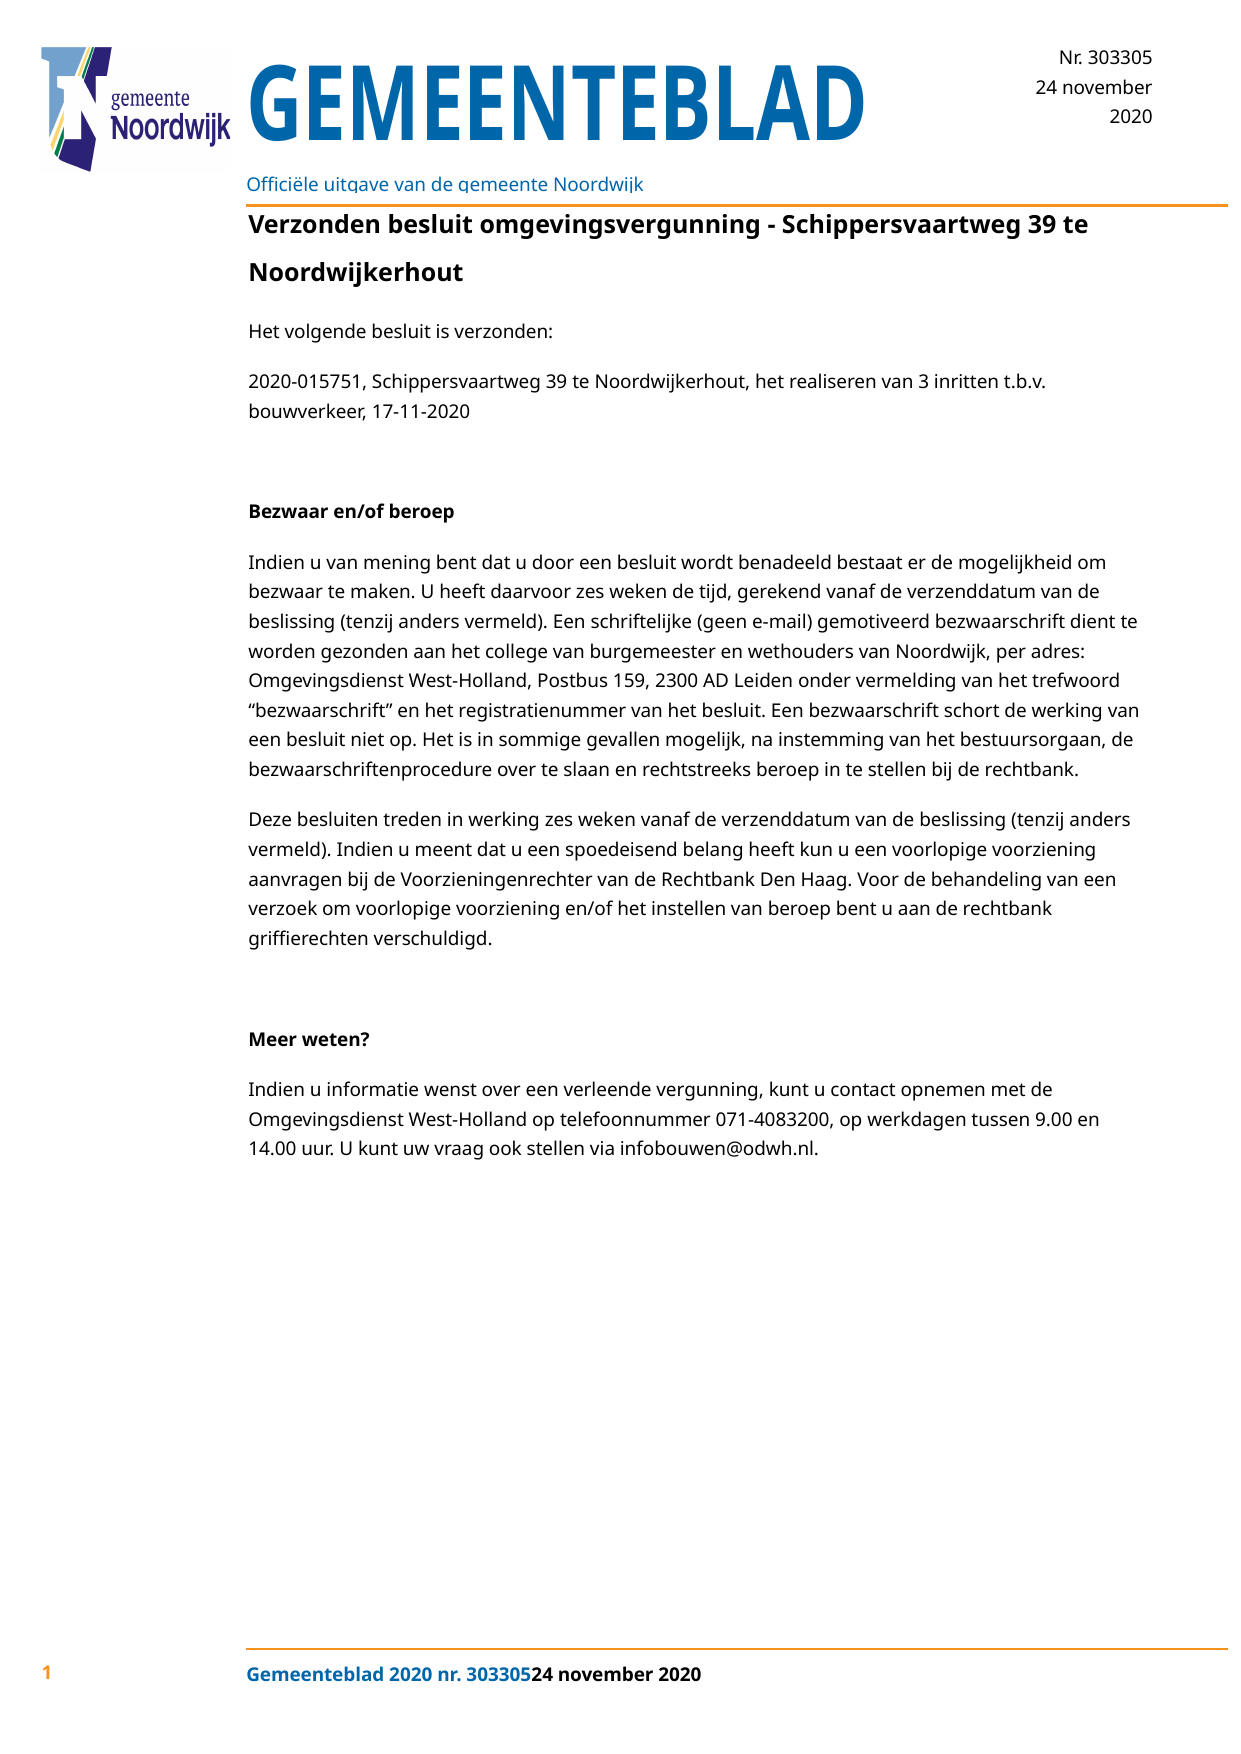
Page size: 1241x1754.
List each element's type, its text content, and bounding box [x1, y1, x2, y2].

text Het volgende besluit is verzonden: [248, 318, 1152, 344]
text Meer weten? [248, 1026, 1152, 1052]
text Bezwaar en/of beroep [248, 499, 1152, 524]
text Verzonden besluit omgevingsvergunning - Schippersvaartweg 39 te Noordwijkerhout [248, 207, 1152, 288]
text Deze besluiten treden in werking zes weken vanaf de verzenddatum van de beslissing (tenzij anders vermeld). Indien u meent dat u een spoedeisend belang heeft kun u een voorlopige voorziening aanvragen bij de Voorzieningenrechter van de Rechtbank Den Haag. Voor de behandeling van een verzoek om voorlopige voorziening en/of het instellen van beroep bent u aan de rechtbank griffierechten verschuldigd. [248, 807, 1152, 951]
text Indien u informatie wenst over een verleende vergunning, kunt u contact opnemen met de Omgevingsdienst West-Holland op telefoonnummer 071-4083200, op werkdagen tussen 9.00 en 14.00 uur. U kunt uw vraag ook stellen via infobouwen@odwh.nl. [248, 1076, 1152, 1161]
text Indien u van mening bent dat u door een besluit wordt benadeeld bestaat er de mogelijkheid om bezwaar te maken. U heeft daarvoor zes weken de tijd, gerekend vanaf de verzenddatum van de beslissing (tenzij anders vermeld). Een schriftelijke (geen e-mail) gemotiveerd bezwaarschrift dient te worden gezonden aan het college van burgemeester en wethouders van Noordwijk, per adres: Omgevingsdienst West-Holland, Postbus 159, 2300 AD Leiden onder vermelding van het trefwoord “bezwaarschrift” en het registratienummer van het besluit. Een bezwaarschrift schort de werking van een besluit niet op. Het is in sommige gevallen mogelijk, na instemming van het bestuursorgaan, de bezwaarschriftenprocedure over te slaan en rechtstreeks beroep in te stellen bij de rechtbank. [248, 549, 1152, 782]
text 2020-015751, Schippersvaartweg 39 te Noordwijkerhout, het realiseren van 3 inritten t.b.v. bouwverkeer, 17-11-2020 [248, 368, 1152, 424]
picture [41, 47, 231, 172]
